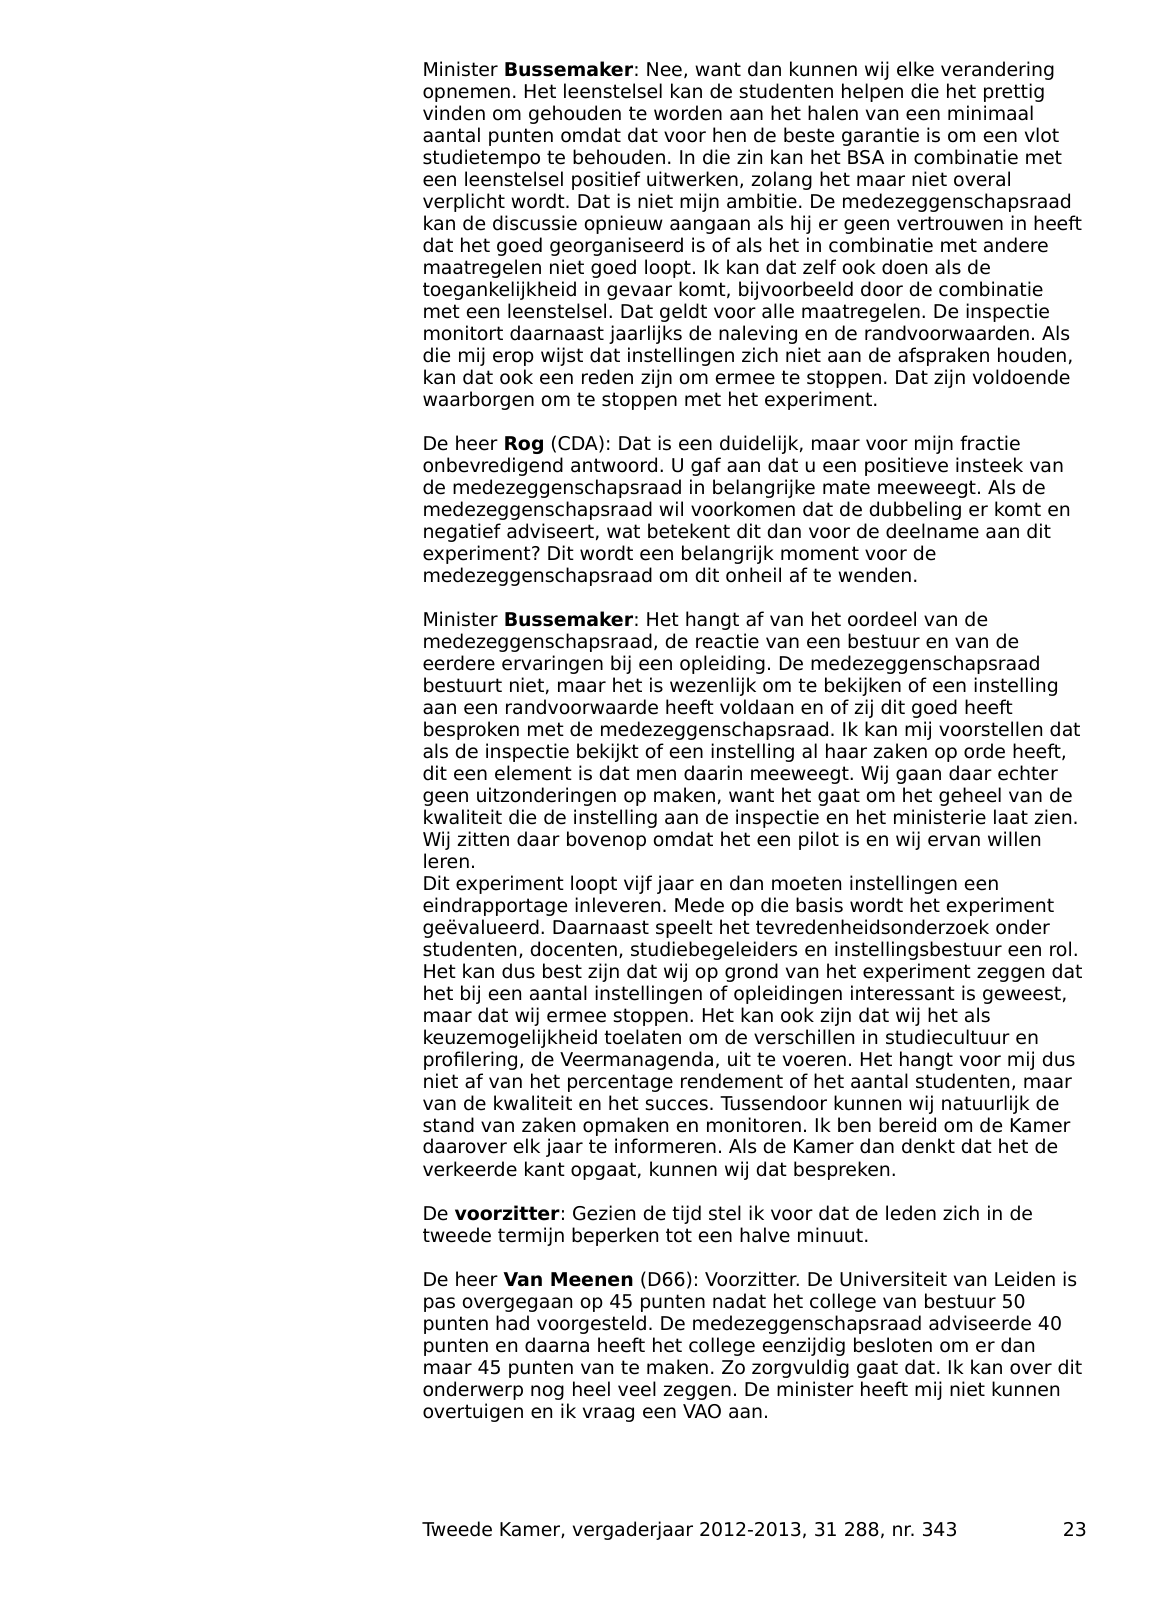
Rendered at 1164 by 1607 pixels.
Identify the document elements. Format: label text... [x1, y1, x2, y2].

text De voorzitter: Gezien de tijd stel ik voor dat de leden zich in de tweede termijn beperken tot een halve minuut. [422, 1203, 1087, 1247]
text Minister Bussemaker: Nee, want dan kunnen wij elke verandering opnemen. Het leenstelsel kan de studenten helpen die het prettig vinden om gehouden te worden aan het halen van een minimaal aantal punten omdat dat voor hen de beste garantie is om een vlot studietempo te behouden. In die zin kan het BSA in combinatie met een leenstelsel positief uitwerken, zolang het maar niet overal verplicht wordt. Dat is niet mijn ambitie. De medezeggenschapsraad kan de discussie opnieuw aangaan als hij er geen vertrouwen in heeft dat het goed georganiseerd is of als het in combinatie met andere maatregelen niet goed loopt. Ik kan dat zelf ook doen als de toegankelijkheid in gevaar komt, bijvoorbeeld door de combinatie met een leenstelsel. Dat geldt voor alle maatregelen. De inspectie monitort daarnaast jaarlijks de naleving en de randvoorwaarden. Als die mij erop wijst dat instellingen zich niet aan de afspraken houden, kan dat ook een reden zijn om ermee te stoppen. Dat zijn voldoende waarborgen om te stoppen met het experiment. [422, 59, 1087, 411]
text De heer Rog (CDA): Dat is een duidelijk, maar voor mijn fractie onbevredigend antwoord. U gaf aan dat u een positieve insteek van de medezeggenschapsraad in belangrijke mate meeweegt. Als de medezeggenschapsraad wil voorkomen dat de dubbeling er komt en negatief adviseert, wat betekent dit dan voor de deelname aan dit experiment? Dit wordt een belangrijk moment voor de medezeggenschapsraad om dit onheil af te wenden. [422, 433, 1087, 587]
text Dit experiment loopt vijf jaar en dan moeten instellingen een eindrapportage inleveren. Mede op die basis wordt het experiment geëvalueerd. Daarnaast speelt het tevredenheidsonderzoek onder studenten, docenten, studiebegeleiders en instellingsbestuur een rol. Het kan dus best zijn dat wij op grond van het experiment zeggen dat het bij een aantal instellingen of opleidingen interessant is geweest, maar dat wij ermee stoppen. Het kan ook zijn dat wij het als keuzemogelijkheid toelaten om de verschillen in studiecultuur en profilering, de Veermanagenda, uit te voeren. Het hangt voor mij dus niet af van het percentage rendement of het aantal studenten, maar van de kwaliteit en het succes. Tussendoor kunnen wij natuurlijk de stand van zaken opmaken en monitoren. Ik ben bereid om de Kamer daarover elk jaar te informeren. Als de Kamer dan denkt dat het de verkeerde kant opgaat, kunnen wij dat bespreken. [422, 873, 1087, 1180]
text De heer Van Meenen (D66): Voorzitter. De Universiteit van Leiden is pas overgegaan op 45 punten nadat het college van bestuur 50 punten had voorgesteld. De medezeggenschapsraad adviseerde 40 punten en daarna heeft het college eenzijdig besloten om er dan maar 45 punten van te maken. Zo zorgvuldig gaat dat. Ik kan over dit onderwerp nog heel veel zeggen. De minister heeft mij niet kunnen overtuigen en ik vraag een VAO aan. [422, 1269, 1087, 1423]
text Minister Bussemaker: Het hangt af van het oordeel van de medezeggenschapsraad, de reactie van een bestuur en van de eerdere ervaringen bij een opleiding. De medezeggenschapsraad bestuurt niet, maar het is wezenlijk om te bekijken of een instelling aan een randvoorwaarde heeft voldaan en of zij dit goed heeft besproken met de medezeggenschapsraad. Ik kan mij voorstellen dat als de inspectie bekijkt of een instelling al haar zaken op orde heeft, dit een element is dat men daarin meeweegt. Wij gaan daar echter geen uitzonderingen op maken, want het gaat om het geheel van de kwaliteit die de instelling aan de inspectie en het ministerie laat zien. Wij zitten daar bovenop omdat het een pilot is en wij ervan willen leren. [422, 609, 1087, 873]
